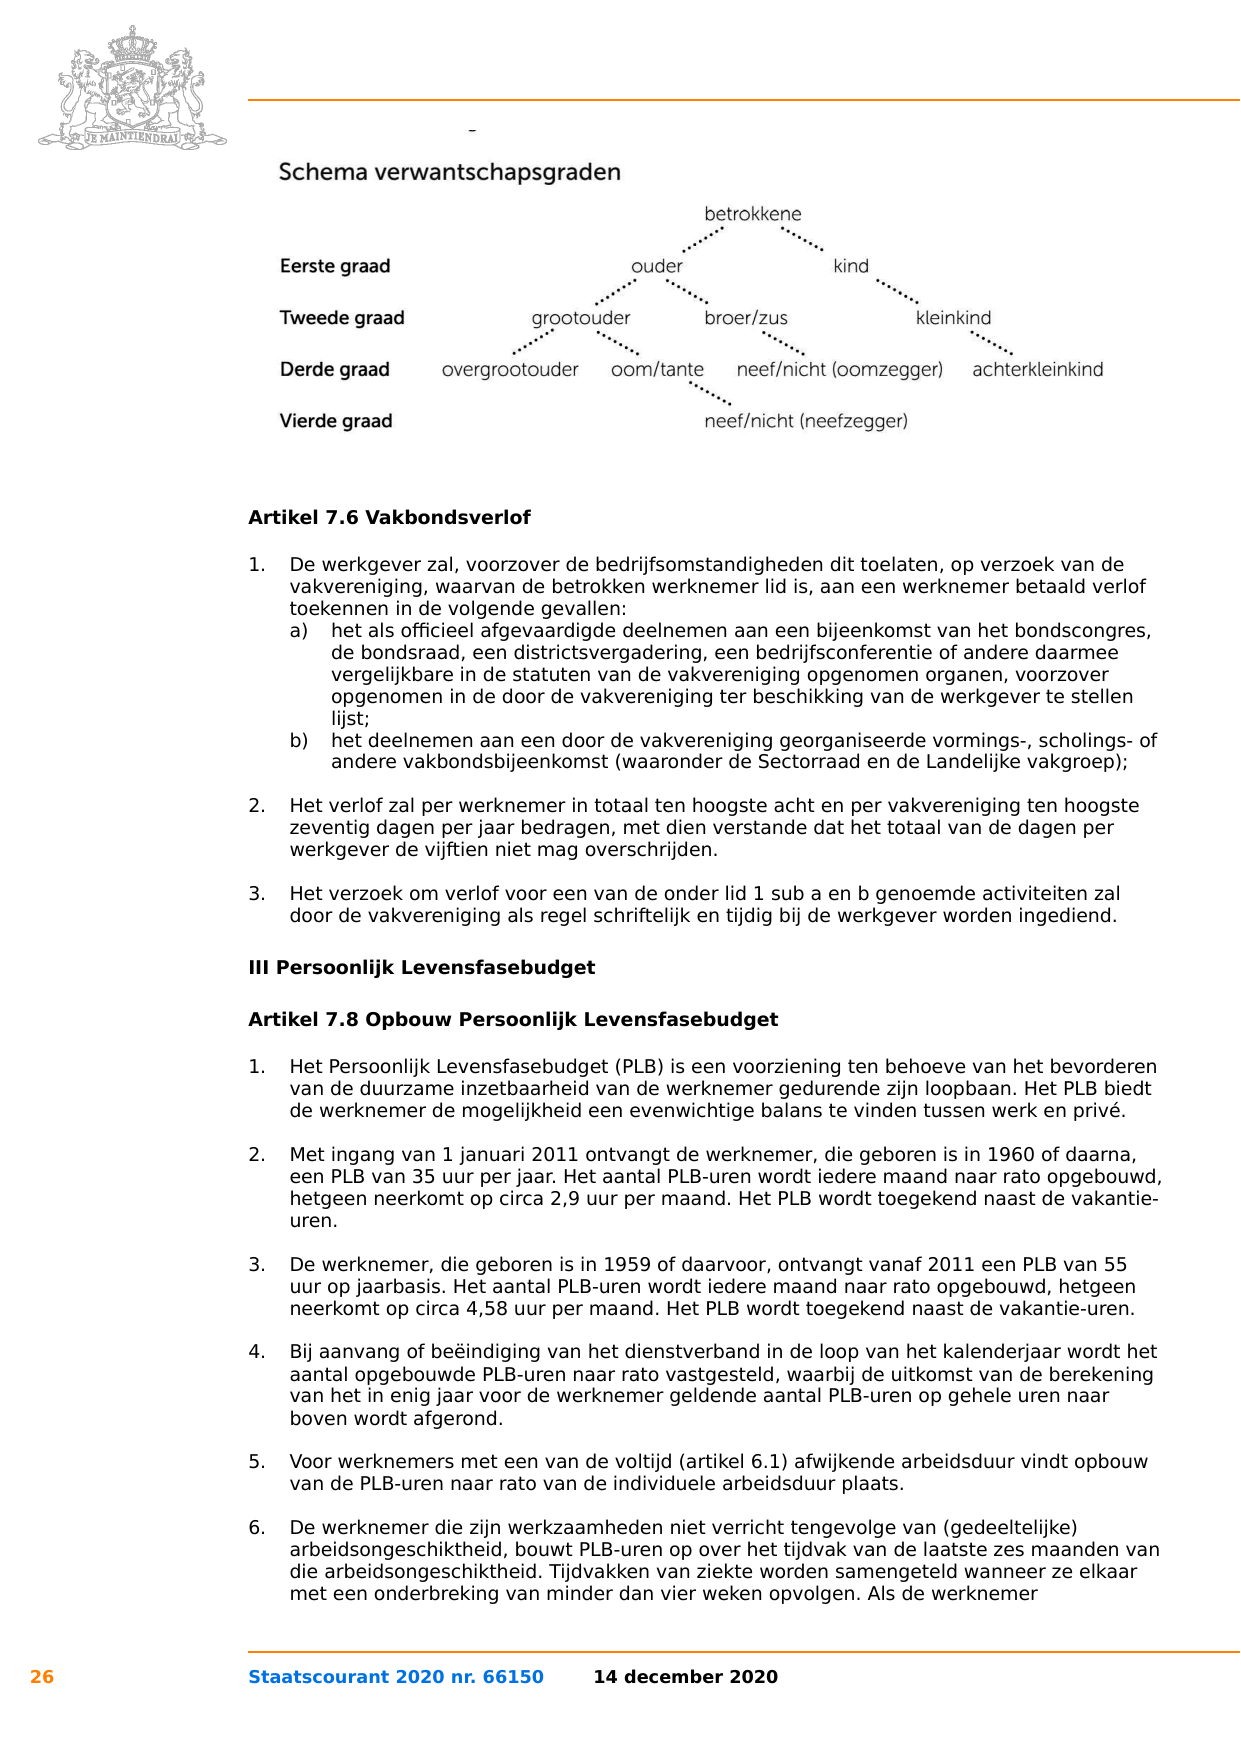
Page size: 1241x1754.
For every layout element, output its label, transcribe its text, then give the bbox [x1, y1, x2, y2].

text 2. Het verlof zal per werknemer in totaal ten hoogste acht en per vakvereniging ten hoogste zeventig dagen per jaar bedragen, met dien verstande dat het totaal van de dagen per werkgever de vijftien niet mag overschrijden. [248, 795, 1163, 861]
text 3. De werknemer, die geboren is in 1959 of daarvoor, ontvangt vanaf 2011 een PLB van 55 uur op jaarbasis. Het aantal PLB-uren wordt iedere maand naar rato opgebouwd, hetgeen neerkomt op circa 4,58 uur per maand. Het PLB wordt toegekend naast de vakantie-uren. [248, 1254, 1163, 1319]
picture [248, 130, 1134, 455]
subtitle Artikel 7.6 Vakbondsverlof [248, 507, 1163, 529]
text 1. De werkgever zal, voorzover de bedrijfsomstandigheden dit toelaten, op verzoek van de vakvereniging, waarvan de betrokken werknemer lid is, aan een werknemer betaald verlof toekennen in de volgende gevallen: [248, 554, 1163, 619]
subtitle III Persoonlijk Levensfasebudget [248, 957, 1163, 979]
text 3. Het verzoek om verlof voor een van de onder lid 1 sub a en b genoemde activiteiten zal door de vakvereniging als regel schriftelijk en tijdig bij de werkgever worden ingediend. [248, 883, 1163, 927]
text 6. De werknemer die zijn werkzaamheden niet verricht tengevolge van (gedeeltelijke) arbeidsongeschiktheid, bouwt PLB-uren op over het tijdvak van de laatste zes maanden van die arbeidsongeschiktheid. Tijdvakken van ziekte worden samengeteld wanneer ze elkaar met een onderbreking van minder dan vier weken opvolgen. Als de werknemer [248, 1517, 1163, 1605]
subtitle Artikel 7.8 Opbouw Persoonlijk Levensfasebudget [248, 1009, 1163, 1031]
text 1. Het Persoonlijk Levensfasebudget (PLB) is een voorziening ten behoeve van het bevorderen van de duurzame inzetbaarheid van de werknemer gedurende zijn loopbaan. Het PLB biedt de werknemer de mogelijkheid een evenwichtige balans te vinden tussen werk en privé. [248, 1056, 1163, 1122]
text b) het deelnemen aan een door de vakvereniging georganiseerde vormings-, scholings- of andere vakbondsbijeenkomst (waaronder de Sectorraad en de Landelijke vakgroep); [289, 729, 1163, 773]
picture [38, 25, 227, 150]
text 4. Bij aanvang of beëindiging van het dienstverband in de loop van het kalenderjaar wordt het aantal opgebouwde PLB-uren naar rato vastgesteld, waarbij de uitkomst van de berekening van het in enig jaar voor de werknemer geldende aantal PLB-uren op gehele uren naar boven wordt afgerond. [248, 1341, 1163, 1429]
text a) het als officieel afgevaardigde deelnemen aan een bijeenkomst van het bondscongres, de bondsraad, een districtsvergadering, een bedrijfsconferentie of andere daarmee vergelijkbare in de statuten van de vakvereniging opgenomen organen, voorzover opgenomen in de door de vakvereniging ter beschikking van de werkgever te stellen lijst; [289, 619, 1163, 729]
text 5. Voor werknemers met een van de voltijd (artikel 6.1) afwijkende arbeidsduur vindt opbouw van de PLB-uren naar rato van de individuele arbeidsduur plaats. [248, 1451, 1163, 1495]
text 2. Met ingang van 1 januari 2011 ontvangt de werknemer, die geboren is in 1960 of daarna, een PLB van 35 uur per jaar. Het aantal PLB-uren wordt iedere maand naar rato opgebouwd, hetgeen neerkomt op circa 2,9 uur per maand. Het PLB wordt toegekend naast de vakantie-uren. [248, 1144, 1163, 1232]
